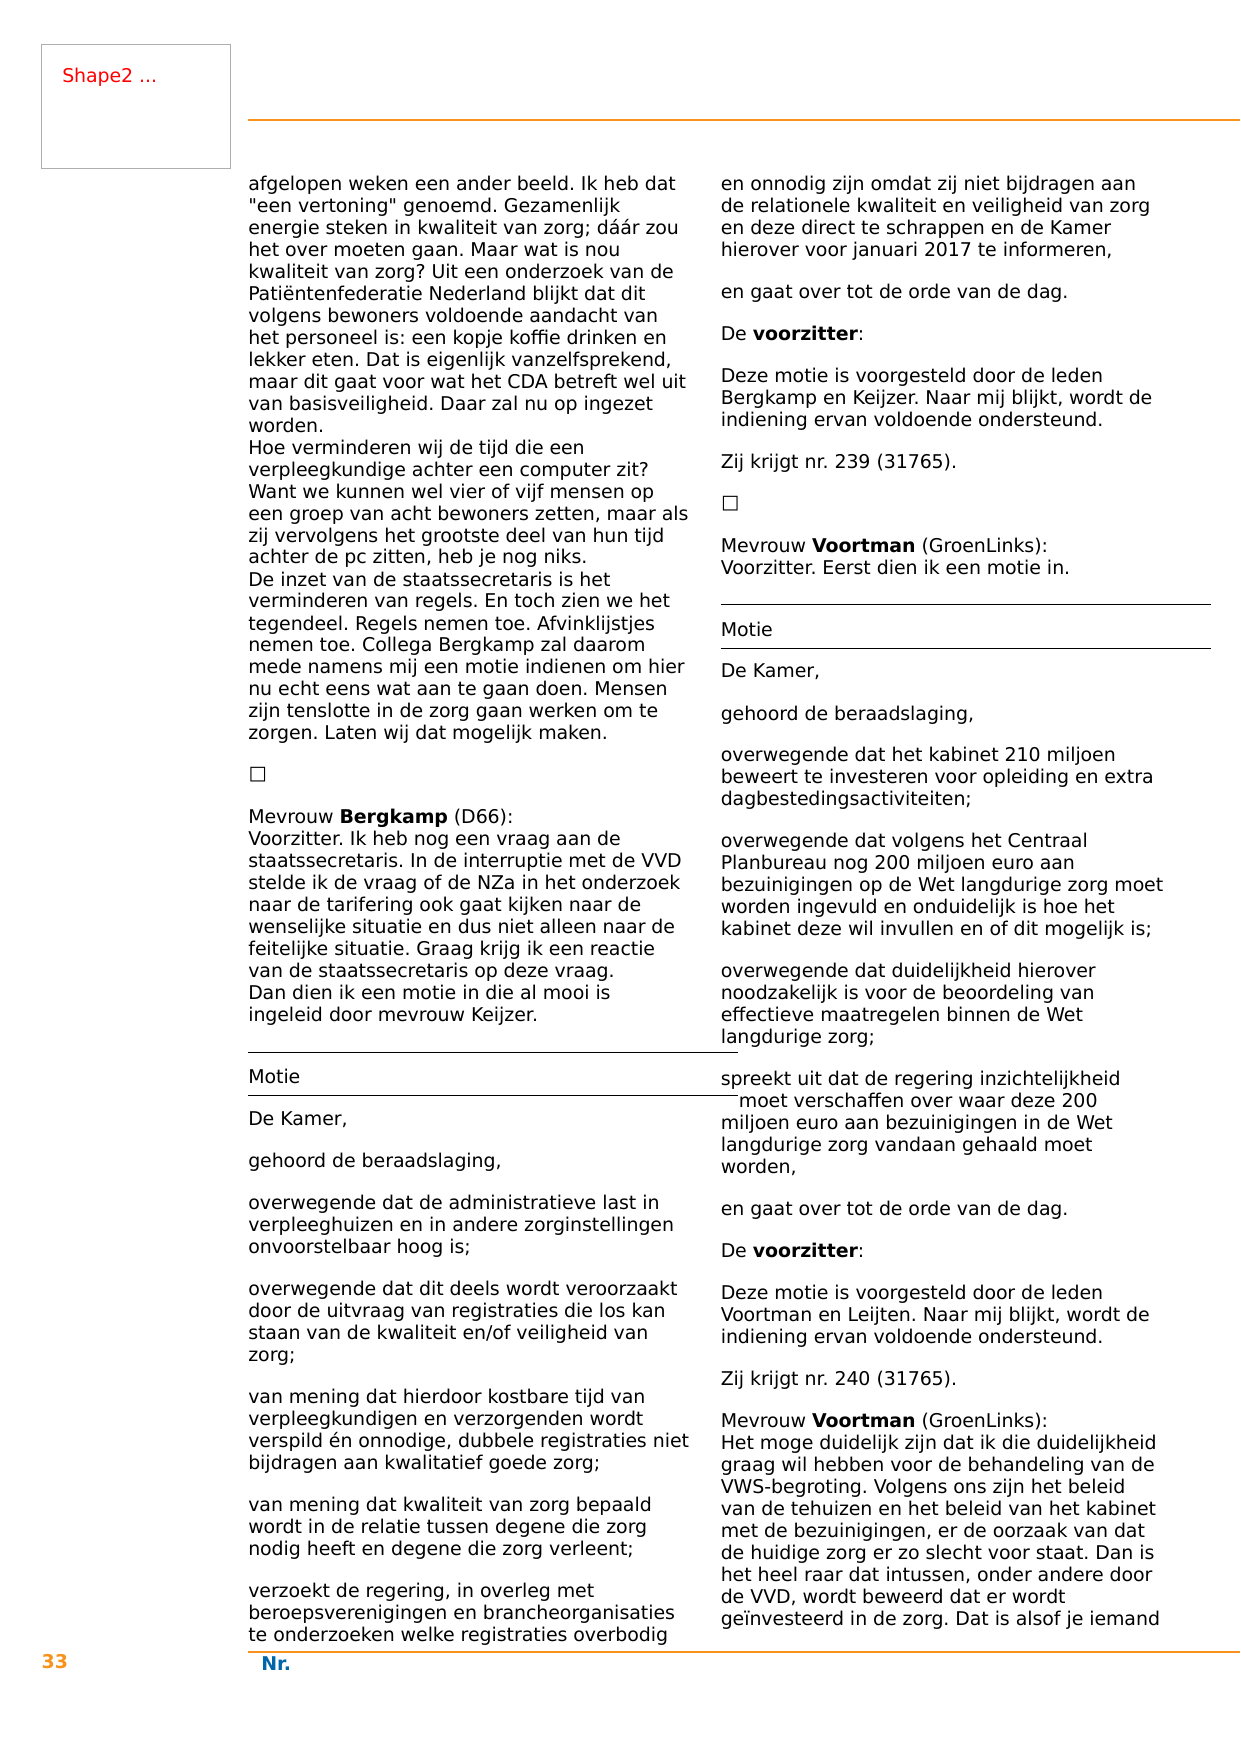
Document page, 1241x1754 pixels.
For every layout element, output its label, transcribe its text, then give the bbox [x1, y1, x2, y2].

text verzoekt de regering, in overleg met beroepsverenigingen en brancheorganisaties te onderzoeken welke registraties overbodig [248, 1579, 691, 1646]
text Dan dien ik een motie in die al mooi is ingeleid door mevrouw Keijzer. [248, 982, 691, 1026]
text overwegende dat duidelijkheid hierover noodzakelijk is voor de beoordeling van effectieve maatregelen binnen de Wet langdurige zorg; [721, 960, 1163, 1048]
text overwegende dat volgens het Centraal Planbureau nog 200 miljoen euro aan bezuinigingen op de Wet langdurige zorg moet worden ingevuld en onduidelijk is hoe het kabinet deze wil invullen en of dit mogelijk is; [721, 830, 1163, 940]
text Deze motie is voorgesteld door de leden Voortman en Leijten. Naar mij blijkt, wordt de indiening ervan voldoende ondersteund. [721, 1282, 1163, 1348]
text Zij krijgt nr. 239 (31765). [721, 451, 1163, 473]
text en onnodig zijn omdat zij niet bijdragen aan de relationele kwaliteit en veiligheid van zorg en deze direct te schrappen en de Kamer hierover voor januari 2017 te informeren, [721, 173, 1163, 261]
text van mening dat kwaliteit van zorg bepaald wordt in de relatie tussen degene die zorg nodig heeft en degene die zorg verleent; [248, 1494, 691, 1559]
text overwegende dat het kabinet 210 miljoen beweert te investeren voor opleiding en extra dagbestedingsactiviteiten; [721, 744, 1163, 810]
text van mening dat hierdoor kostbare tijd van verpleegkundigen en verzorgenden wordt verspild én onnodige, dubbele registraties niet bijdragen aan kwalitatief goede zorg; [248, 1386, 691, 1474]
text overwegende dat dit deels wordt veroorzaakt door de uitvraag van registraties die los kan staan van de kwaliteit en/of veiligheid van zorg; [248, 1278, 691, 1366]
text en gaat over tot de orde van de dag. [721, 281, 1163, 303]
text gehoord de beraadslaging, [721, 702, 1163, 724]
text spreekt uit dat de regering inzichtelijkheid moet verschaffen over waar deze 200 miljoen euro aan bezuinigingen in de Wet langdurige zorg vandaan gehaald moet worden, [721, 1068, 1163, 1178]
text afgelopen weken een ander beeld. Ik heb dat "een vertoning" genoemd. Gezamenlijk energie steken in kwaliteit van zorg; dáár zou het over moeten gaan. Maar wat is nou kwaliteit van zorg? Uit een onderzoek van de Patiëntenfederatie Nederland blijkt dat dit volgens bewoners voldoende aandacht van het personeel is: een kopje koffie drinken en lekker eten. Dat is eigenlijk vanzelfsprekend, maar dit gaat voor wat het CDA betreft wel uit van basisveiligheid. Daar zal nu op ingezet worden. [248, 173, 691, 437]
text De Kamer, [248, 1108, 691, 1130]
text Motie [248, 1066, 691, 1088]
text De voorzitter: [721, 1240, 1163, 1262]
text Hoe verminderen wij de tijd die een verpleegkundige achter een computer zit? Want we kunnen wel vier of vijf mensen op een groep van acht bewoners zetten, maar als zij vervolgens het grootste deel van hun tijd achter de pc zitten, heb je nog niks. [248, 437, 691, 568]
text Mevrouw Voortman (GroenLinks): [721, 1410, 1163, 1432]
text De voorzitter: [721, 323, 1163, 345]
text Het moge duidelijk zijn dat ik die duidelijkheid graag wil hebben voor de behandeling van de VWS-begroting. Volgens ons zijn het beleid van de tehuizen en het beleid van het kabinet met de bezuinigingen, er de oorzaak van dat de huidige zorg er zo slecht voor staat. Dan is het heel raar dat intussen, onder andere door de VVD, wordt beweerd dat er wordt geïnvesteerd in de zorg. Dat is alsof je iemand [721, 1432, 1163, 1630]
text Voorzitter. Ik heb nog een vraag aan de staatssecretaris. In de interruptie met de VVD stelde ik de vraag of de NZa in het onderzoek naar de tarifering ook gaat kijken naar de wenselijke situatie en dus niet alleen naar de feitelijke situatie. Graag krijg ik een reactie van de staatssecretaris op deze vraag. [248, 828, 691, 982]
text Motie [721, 618, 1163, 640]
text ⬜ [721, 493, 1163, 514]
text Zij krijgt nr. 240 (31765). [721, 1368, 1163, 1390]
text De Kamer, [721, 660, 1163, 682]
text gehoord de beraadslaging, [248, 1150, 691, 1172]
text overwegende dat de administratieve last in verpleeghuizen en in andere zorginstellingen onvoorstelbaar hoog is; [248, 1192, 691, 1258]
text ⬜ [248, 764, 691, 786]
text Mevrouw Voortman (GroenLinks): [721, 534, 1163, 557]
text en gaat over tot de orde van de dag. [721, 1198, 1163, 1220]
text Deze motie is voorgesteld door de leden Bergkamp en Keijzer. Naar mij blijkt, wordt de indiening ervan voldoende ondersteund. [721, 365, 1163, 431]
text De inzet van de staatssecretaris is het verminderen van regels. En toch zien we het tegendeel. Regels nemen toe. Afvinklijstjes nemen toe. Collega Bergkamp zal daarom mede namens mij een motie indienen om hier nu echt eens wat aan te gaan doen. Mensen zijn tenslotte in de zorg gaan werken om te zorgen. Laten wij dat mogelijk maken. [248, 568, 691, 744]
text Voorzitter. Eerst dien ik een motie in. [721, 557, 1163, 578]
text Mevrouw Bergkamp (D66): [248, 806, 691, 828]
